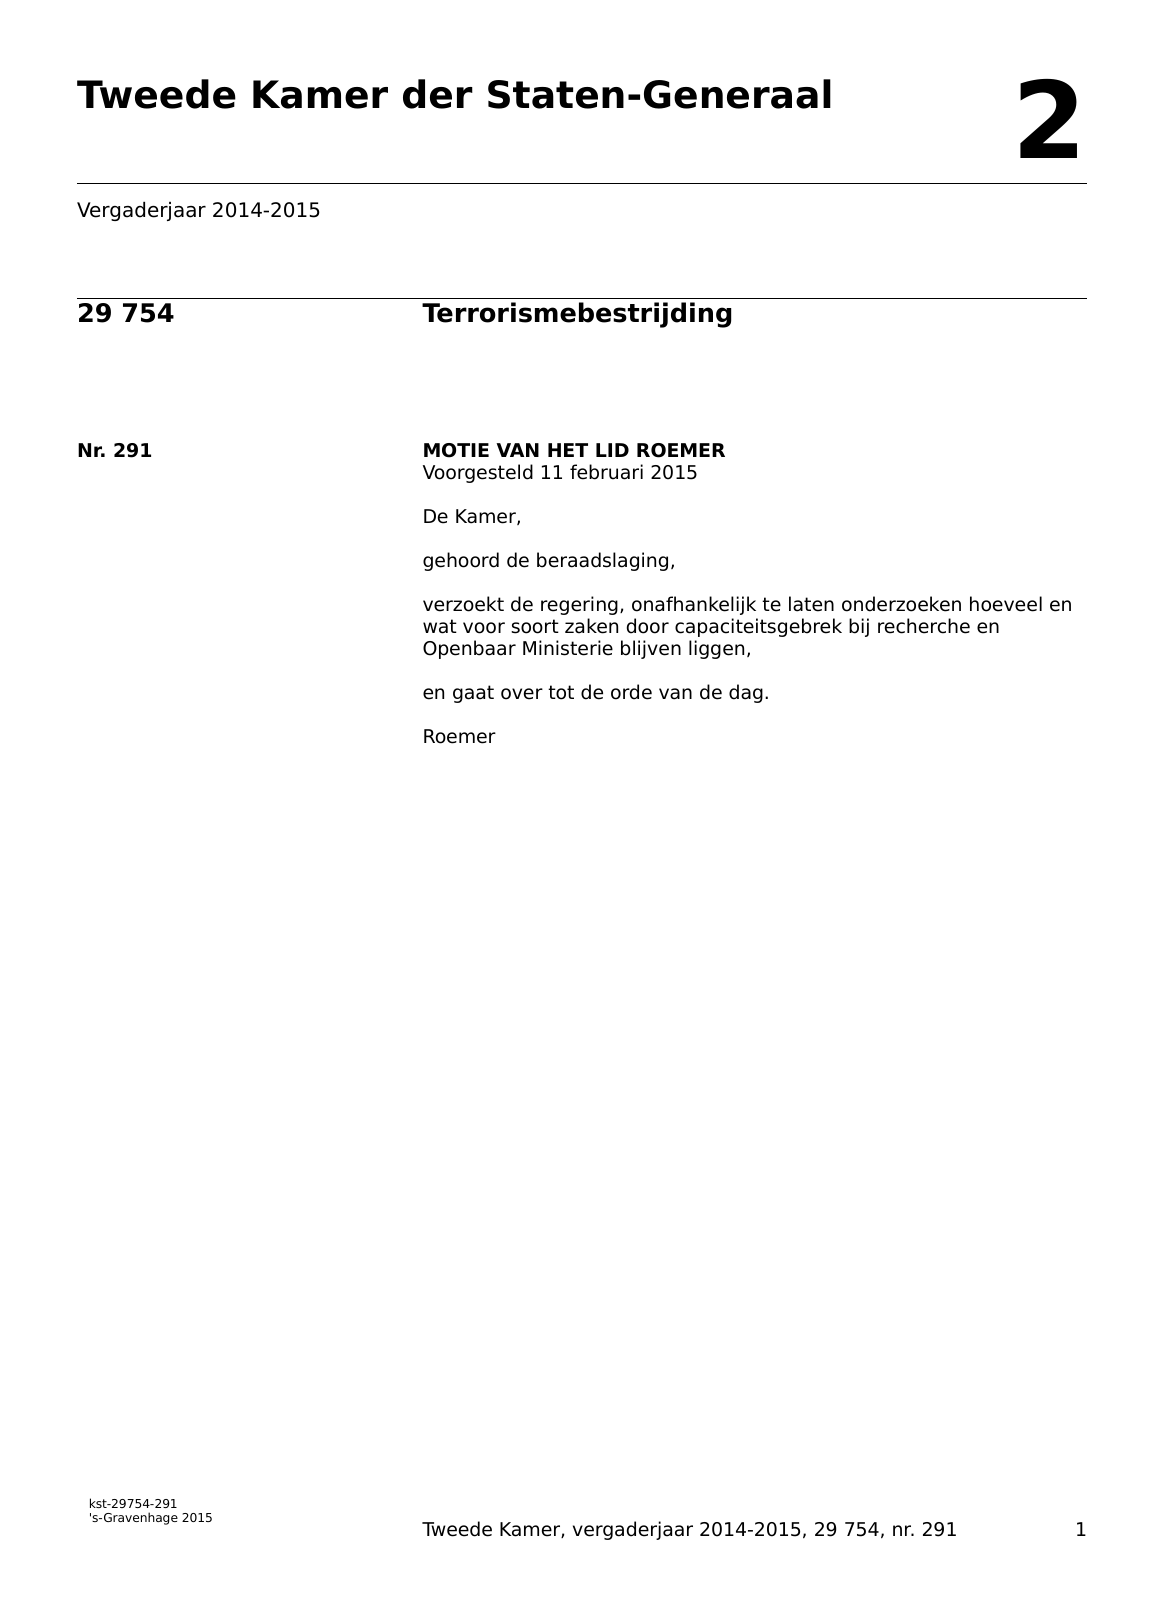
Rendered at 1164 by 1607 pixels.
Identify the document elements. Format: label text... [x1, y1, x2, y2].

text 's-Gravenhage 2015 [88, 1511, 323, 1525]
text Roemer [422, 726, 1087, 748]
subtitle 29 754 Terrorismebestrijding [77, 299, 1087, 329]
text gehoord de beraadslaging, [422, 550, 1087, 572]
text De Kamer, [422, 506, 1087, 528]
table_header 2 [886, 59, 1087, 183]
text Voorgesteld 11 februari 2015 [422, 462, 1087, 484]
text kst-29754-291 [88, 1497, 323, 1511]
subtitle Nr. 291 MOTIE VAN HET LID ROEMER [77, 440, 1087, 462]
table_cell Vergaderjaar 2014-2015 [77, 184, 1087, 298]
table_header Tweede Kamer der Staten-Generaal [77, 59, 886, 183]
text en gaat over tot de orde van de dag. [422, 682, 1087, 704]
text verzoekt de regering, onafhankelijk te laten onderzoeken hoeveel en wat voor soort zaken door capaciteitsgebrek bij recherche en Openbaar Ministerie blijven liggen, [422, 594, 1087, 660]
